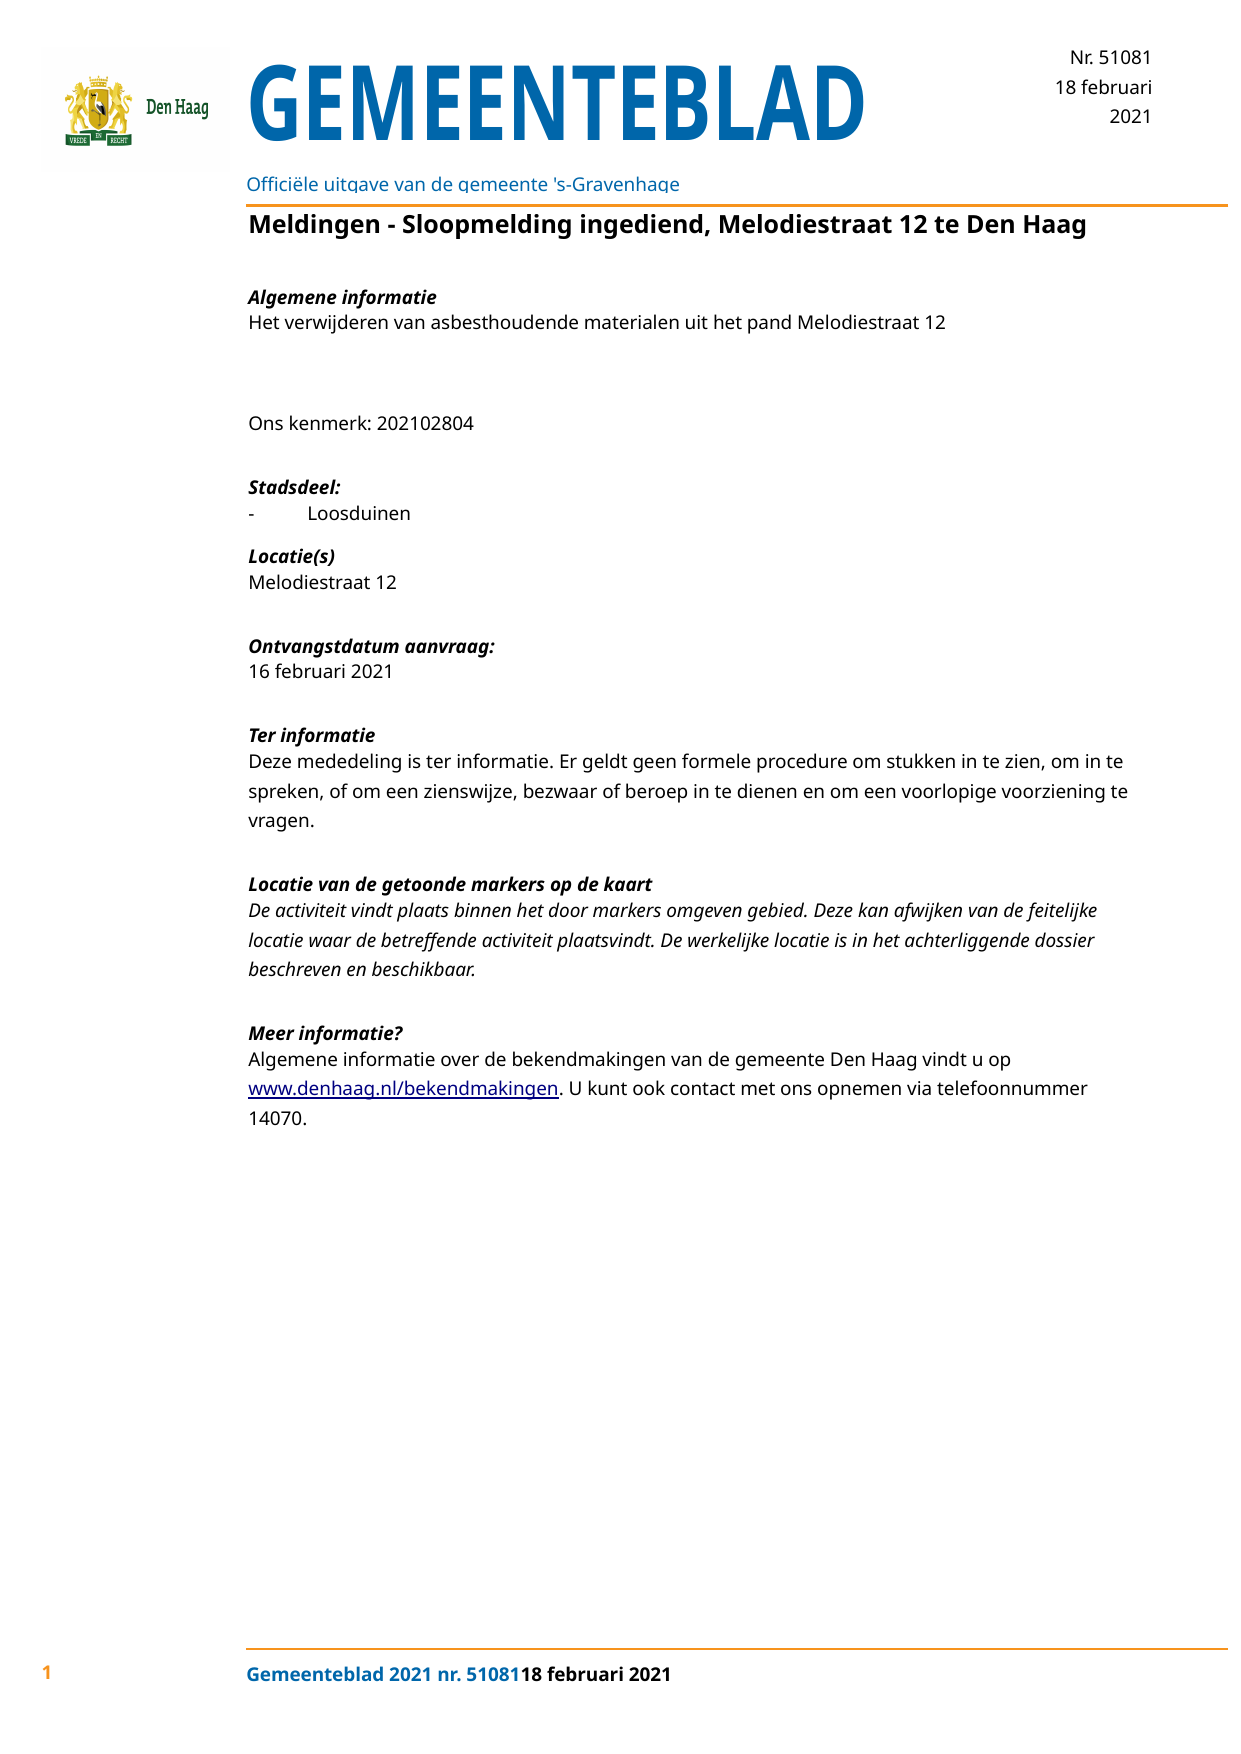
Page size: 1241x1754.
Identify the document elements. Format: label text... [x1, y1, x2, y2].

text Meer informatie? [248, 1020, 1152, 1046]
list Loosduinen [248, 500, 1152, 526]
text Algemene informatie [248, 284, 1152, 309]
text Algemene informatie over de bekendmakingen van de gemeente Den Haag vindt u op www.denhaag.nl/bekendmakingen. U kunt ook contact met ons opnemen via telefoonnummer 14070. [248, 1046, 1152, 1131]
text Melodiestraat 12 [248, 569, 1152, 595]
text Deze mededeling is ter informatie. Er geldt geen formele procedure om stukken in te zien, om in te spreken, of om een zienswijze, bezwaar of beroep in te dienen en om een voorlopige voorziening te vragen. [248, 748, 1152, 833]
text Locatie van de getoonde markers op de kaart [248, 871, 1152, 897]
text Ter informatie [248, 723, 1152, 748]
text 16 februari 2021 [248, 659, 1152, 684]
text Ons kenmerk: 202102804 [248, 410, 1152, 436]
text Locatie(s) [248, 543, 1152, 569]
text Ontvangstdatum aanvraag: [248, 633, 1152, 659]
text Meldingen - Sloopmelding ingediend, Melodiestraat 12 te Den Haag [248, 207, 1152, 241]
text Stadsdeel: [248, 474, 1152, 500]
text De activiteit vindt plaats binnen het door markers omgeven gebied. Deze kan afwijken van de feitelijke locatie waar de betreffende activiteit plaatsvindt. De werkelijke locatie is in het achterliggende dossier beschreven en beschikbaar. [248, 897, 1152, 982]
text Het verwijderen van asbesthoudende materialen uit het pand Melodiestraat 12 [248, 309, 1152, 335]
picture [41, 47, 231, 172]
